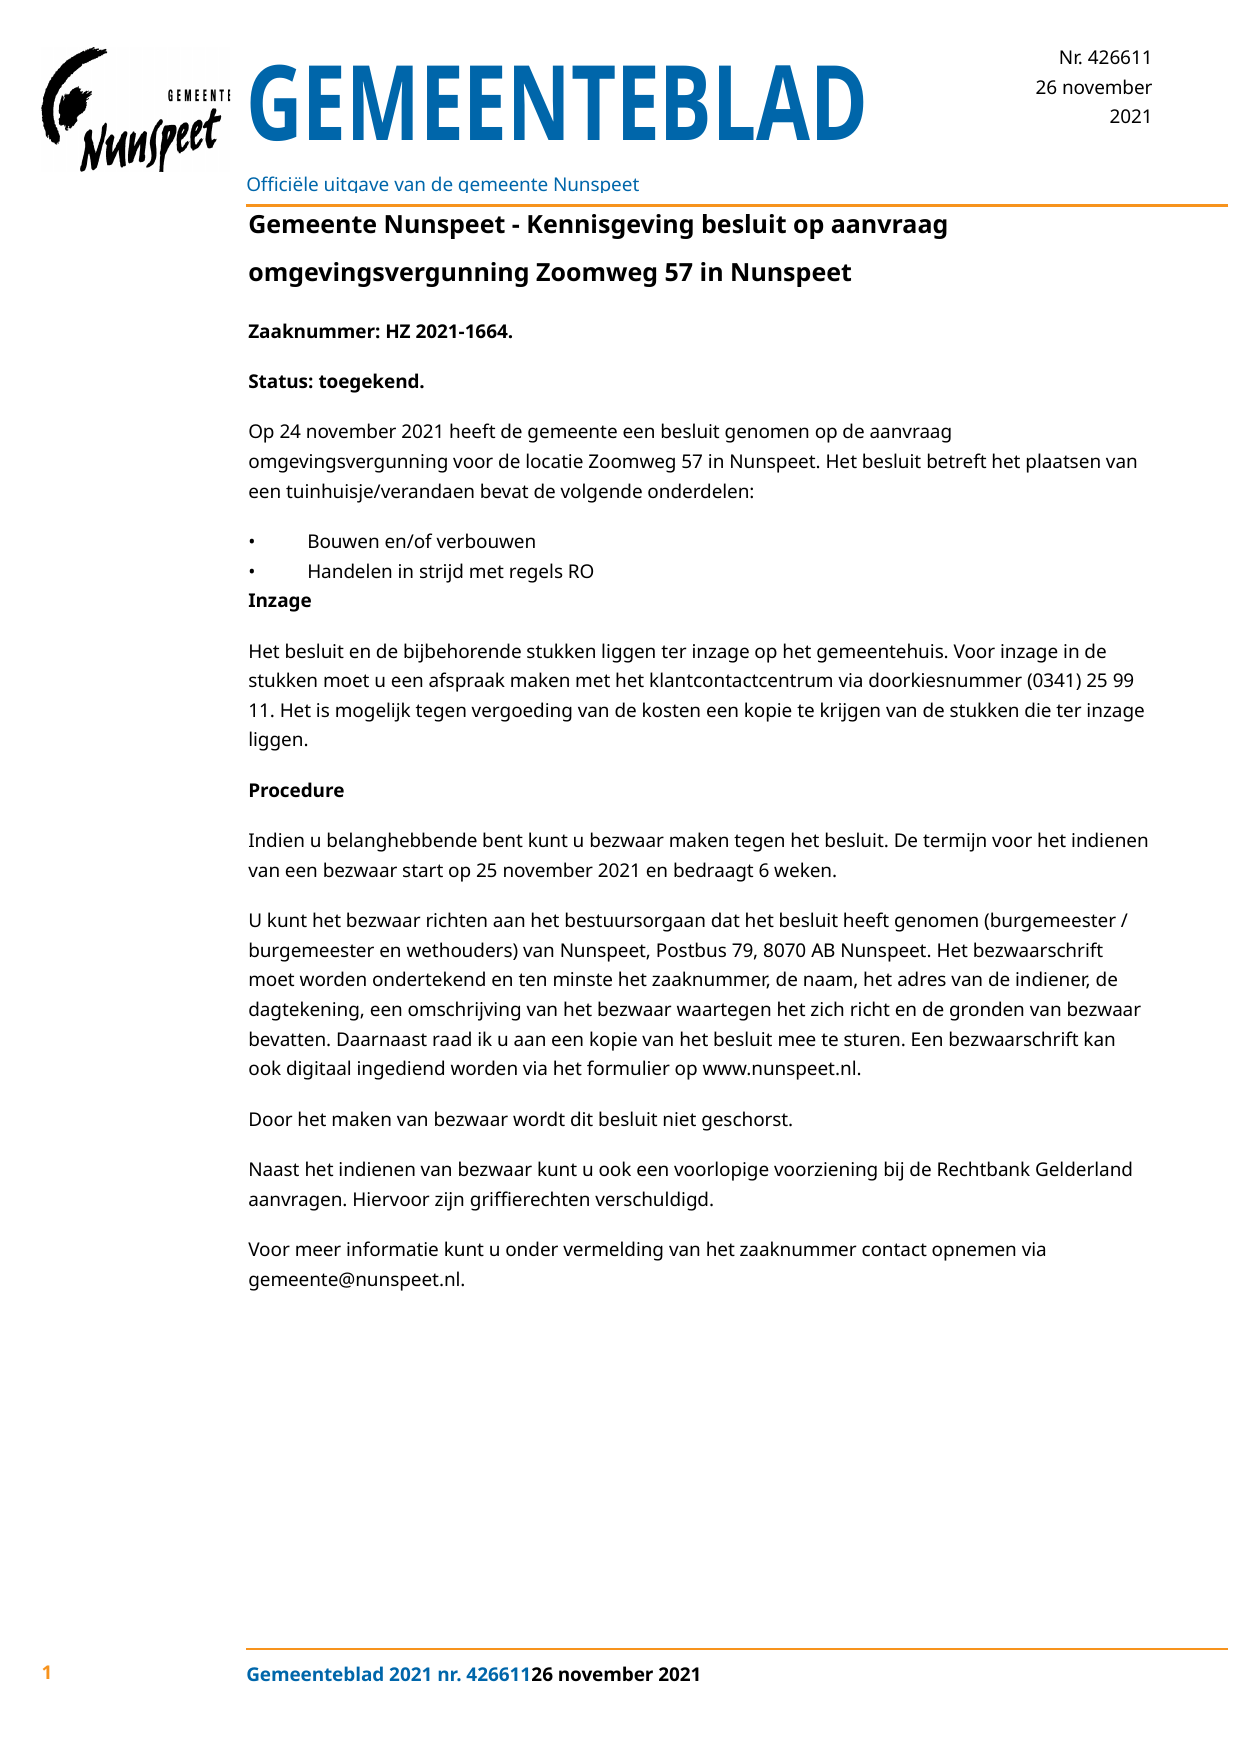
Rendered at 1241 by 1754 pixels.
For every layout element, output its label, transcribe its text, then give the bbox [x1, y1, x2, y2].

text U kunt het bezwaar richten aan het bestuursorgaan dat het besluit heeft genomen (burgemeester / burgemeester en wethouders) van Nunspeet, Postbus 79, 8070 AB Nunspeet. Het bezwaarschrift moet worden ondertekend en ten minste het zaaknummer, de naam, het adres van de indiener, de dagtekening, een omschrijving van het bezwaar waartegen het zich richt en de gronden van bezwaar bevatten. Daarnaast raad ik u aan een kopie van het besluit mee te sturen. Een bezwaarschrift kan ook digitaal ingediend worden via het formulier op www.nunspeet.nl. [248, 907, 1152, 1081]
text Op 24 november 2021 heeft de gemeente een besluit genomen op de aanvraag omgevingsvergunning voor de locatie Zoomweg 57 in Nunspeet. Het besluit betreft het plaatsen van een tuinhuisje/verandaen bevat de volgende onderdelen: [248, 419, 1152, 504]
text Procedure [248, 777, 1152, 803]
text Het besluit en de bijbehorende stukken liggen ter inzage op het gemeentehuis. Voor inzage in de stukken moet u een afspraak maken met het klantcontactcentrum via doorkiesnummer (0341) 25 99 11. Het is mogelijk tegen vergoeding van de kosten een kopie te krijgen van de stukken die ter inzage liggen. [248, 638, 1152, 752]
text Status: toegekend. [248, 368, 1152, 394]
text Voor meer informatie kunt u onder vermelding van het zaaknummer contact opnemen via gemeente@nunspeet.nl. [248, 1236, 1152, 1292]
list Handelen in strijd met regels RO [248, 558, 1152, 584]
text Naast het indienen van bezwaar kunt u ook een voorlopige voorziening bij de Rechtbank Gelderland aanvragen. Hiervoor zijn griffierechten verschuldigd. [248, 1156, 1152, 1212]
text Door het maken van bezwaar wordt dit besluit niet geschorst. [248, 1106, 1152, 1132]
text Inzage [248, 587, 1152, 613]
text Indien u belanghebbende bent kunt u bezwaar maken tegen het besluit. De termijn voor het indienen van een bezwaar start op 25 november 2021 en bedraagt 6 weken. [248, 827, 1152, 883]
picture [41, 47, 231, 172]
text Zaaknummer: HZ 2021-1664. [248, 318, 1152, 344]
list Bouwen en/of verbouwen [248, 528, 1152, 554]
text Gemeente Nunspeet - Kennisgeving besluit op aanvraag omgevingsvergunning Zoomweg 57 in Nunspeet [248, 207, 1152, 288]
